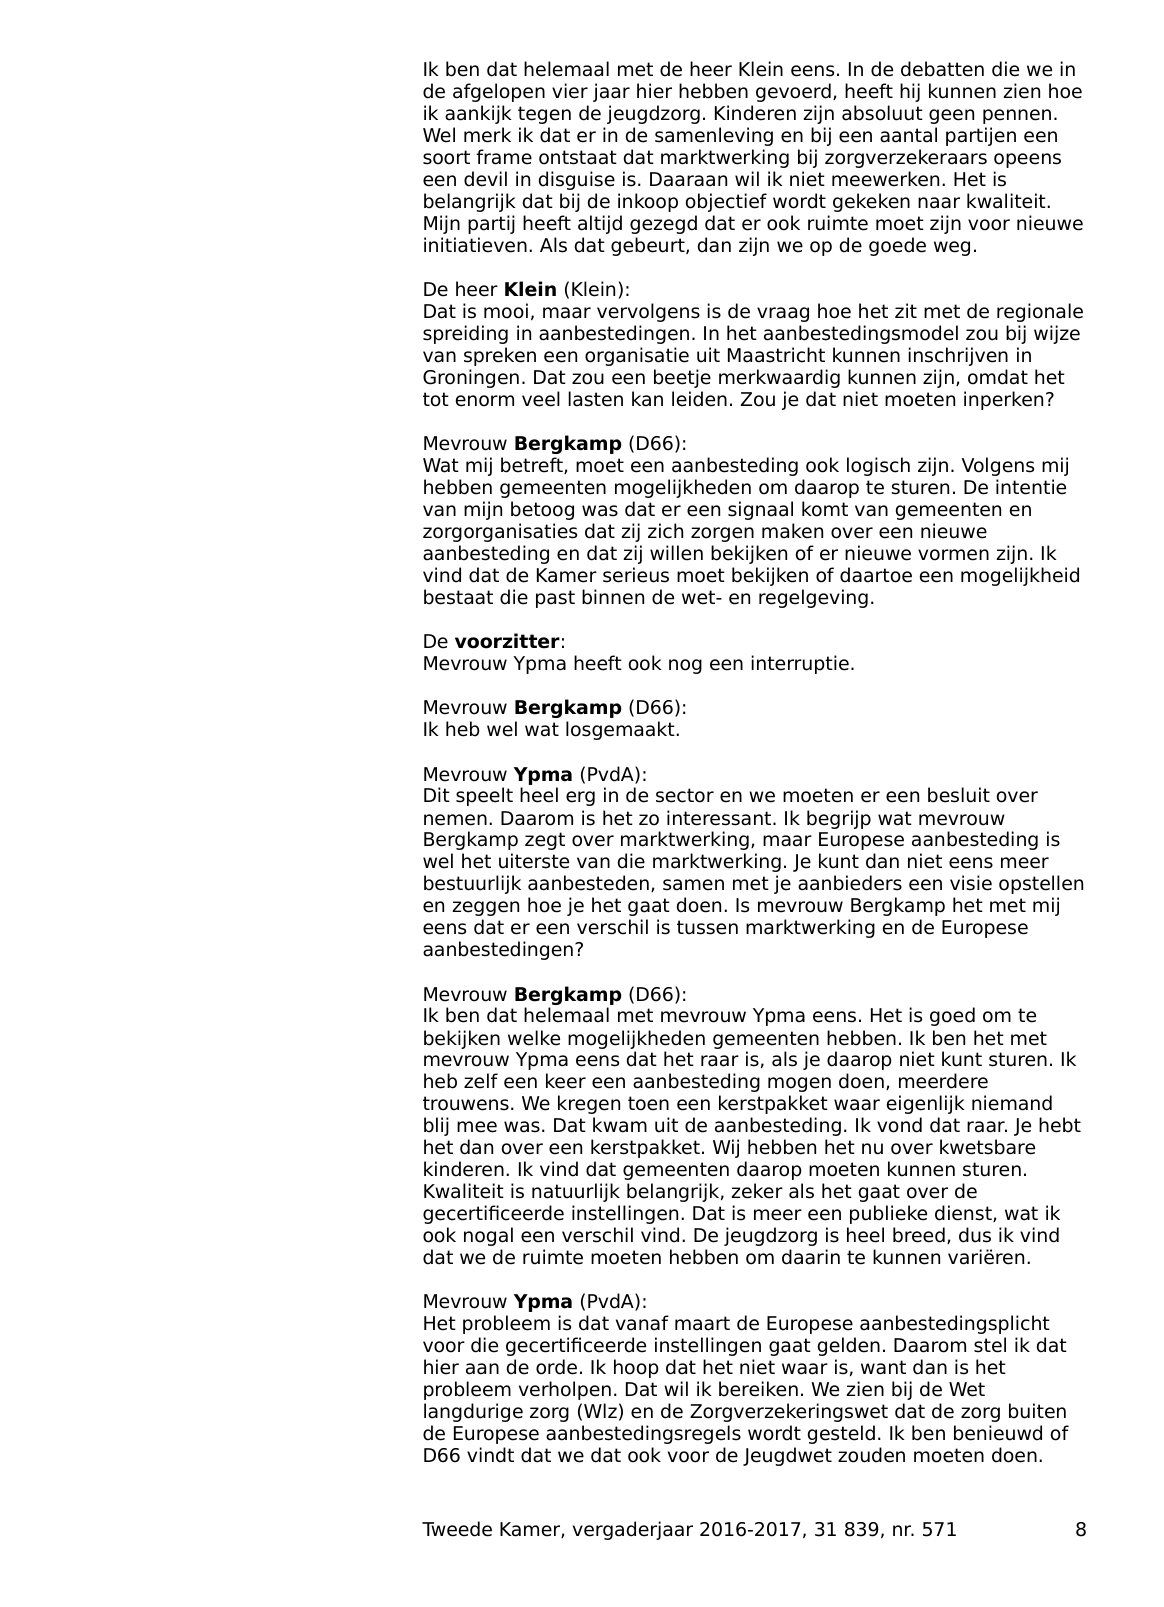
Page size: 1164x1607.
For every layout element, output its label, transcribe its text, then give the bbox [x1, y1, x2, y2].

text Mevrouw Bergkamp (D66): [422, 983, 1087, 1005]
text Ik heb wel wat losgemaakt. [422, 719, 1087, 741]
text Mevrouw Bergkamp (D66): [422, 433, 1087, 455]
text Mevrouw Ypma (PvdA): [422, 763, 1087, 785]
text De heer Klein (Klein): [422, 279, 1087, 301]
text De voorzitter: [422, 631, 1087, 653]
text Ik ben dat helemaal met mevrouw Ypma eens. Het is goed om te bekijken welke mogelijkheden gemeenten hebben. Ik ben het met mevrouw Ypma eens dat het raar is, als je daarop niet kunt sturen. Ik heb zelf een keer een aanbesteding mogen doen, meerdere trouwens. We kregen toen een kerstpakket waar eigenlijk niemand blij mee was. Dat kwam uit de aanbesteding. Ik vond dat raar. Je hebt het dan over een kerstpakket. Wij hebben het nu over kwetsbare kinderen. Ik vind dat gemeenten daarop moeten kunnen sturen. Kwaliteit is natuurlijk belangrijk, zeker als het gaat over de gecertificeerde instellingen. Dat is meer een publieke dienst, wat ik ook nogal een verschil vind. De jeugdzorg is heel breed, dus ik vind dat we de ruimte moeten hebben om daarin te kunnen variëren. [422, 1005, 1087, 1269]
text Mevrouw Ypma (PvdA): [422, 1291, 1087, 1313]
text Ik ben dat helemaal met de heer Klein eens. In de debatten die we in de afgelopen vier jaar hier hebben gevoerd, heeft hij kunnen zien hoe ik aankijk tegen de jeugdzorg. Kinderen zijn absoluut geen pennen. Wel merk ik dat er in de samenleving en bij een aantal partijen een soort frame ontstaat dat marktwerking bij zorgverzekeraars opeens een devil in disguise is. Daaraan wil ik niet meewerken. Het is belangrijk dat bij de inkoop objectief wordt gekeken naar kwaliteit. Mijn partij heeft altijd gezegd dat er ook ruimte moet zijn voor nieuwe initiatieven. Als dat gebeurt, dan zijn we op de goede weg. [422, 59, 1087, 257]
text Wat mij betreft, moet een aanbesteding ook logisch zijn. Volgens mij hebben gemeenten mogelijkheden om daarop te sturen. De intentie van mijn betoog was dat er een signaal komt van gemeenten en zorgorganisaties dat zij zich zorgen maken over een nieuwe aanbesteding en dat zij willen bekijken of er nieuwe vormen zijn. Ik vind dat de Kamer serieus moet bekijken of daartoe een mogelijkheid bestaat die past binnen de wet- en regelgeving. [422, 455, 1087, 609]
text Mevrouw Ypma heeft ook nog een interruptie. [422, 653, 1087, 675]
text Mevrouw Bergkamp (D66): [422, 697, 1087, 719]
text Dit speelt heel erg in de sector en we moeten er een besluit over nemen. Daarom is het zo interessant. Ik begrijp wat mevrouw Bergkamp zegt over marktwerking, maar Europese aanbesteding is wel het uiterste van die marktwerking. Je kunt dan niet eens meer bestuurlijk aanbesteden, samen met je aanbieders een visie opstellen en zeggen hoe je het gaat doen. Is mevrouw Bergkamp het met mij eens dat er een verschil is tussen marktwerking en de Europese aanbestedingen? [422, 785, 1087, 961]
text Het probleem is dat vanaf maart de Europese aanbestedingsplicht voor die gecertificeerde instellingen gaat gelden. Daarom stel ik dat hier aan de orde. Ik hoop dat het niet waar is, want dan is het probleem verholpen. Dat wil ik bereiken. We zien bij de Wet langdurige zorg (Wlz) en de Zorgverzekeringswet dat de zorg buiten de Europese aanbestedingsregels wordt gesteld. Ik ben benieuwd of D66 vindt dat we dat ook voor de Jeugdwet zouden moeten doen. [422, 1313, 1087, 1467]
text Dat is mooi, maar vervolgens is de vraag hoe het zit met de regionale spreiding in aanbestedingen. In het aanbestedingsmodel zou bij wijze van spreken een organisatie uit Maastricht kunnen inschrijven in Groningen. Dat zou een beetje merkwaardig kunnen zijn, omdat het tot enorm veel lasten kan leiden. Zou je dat niet moeten inperken? [422, 301, 1087, 411]
